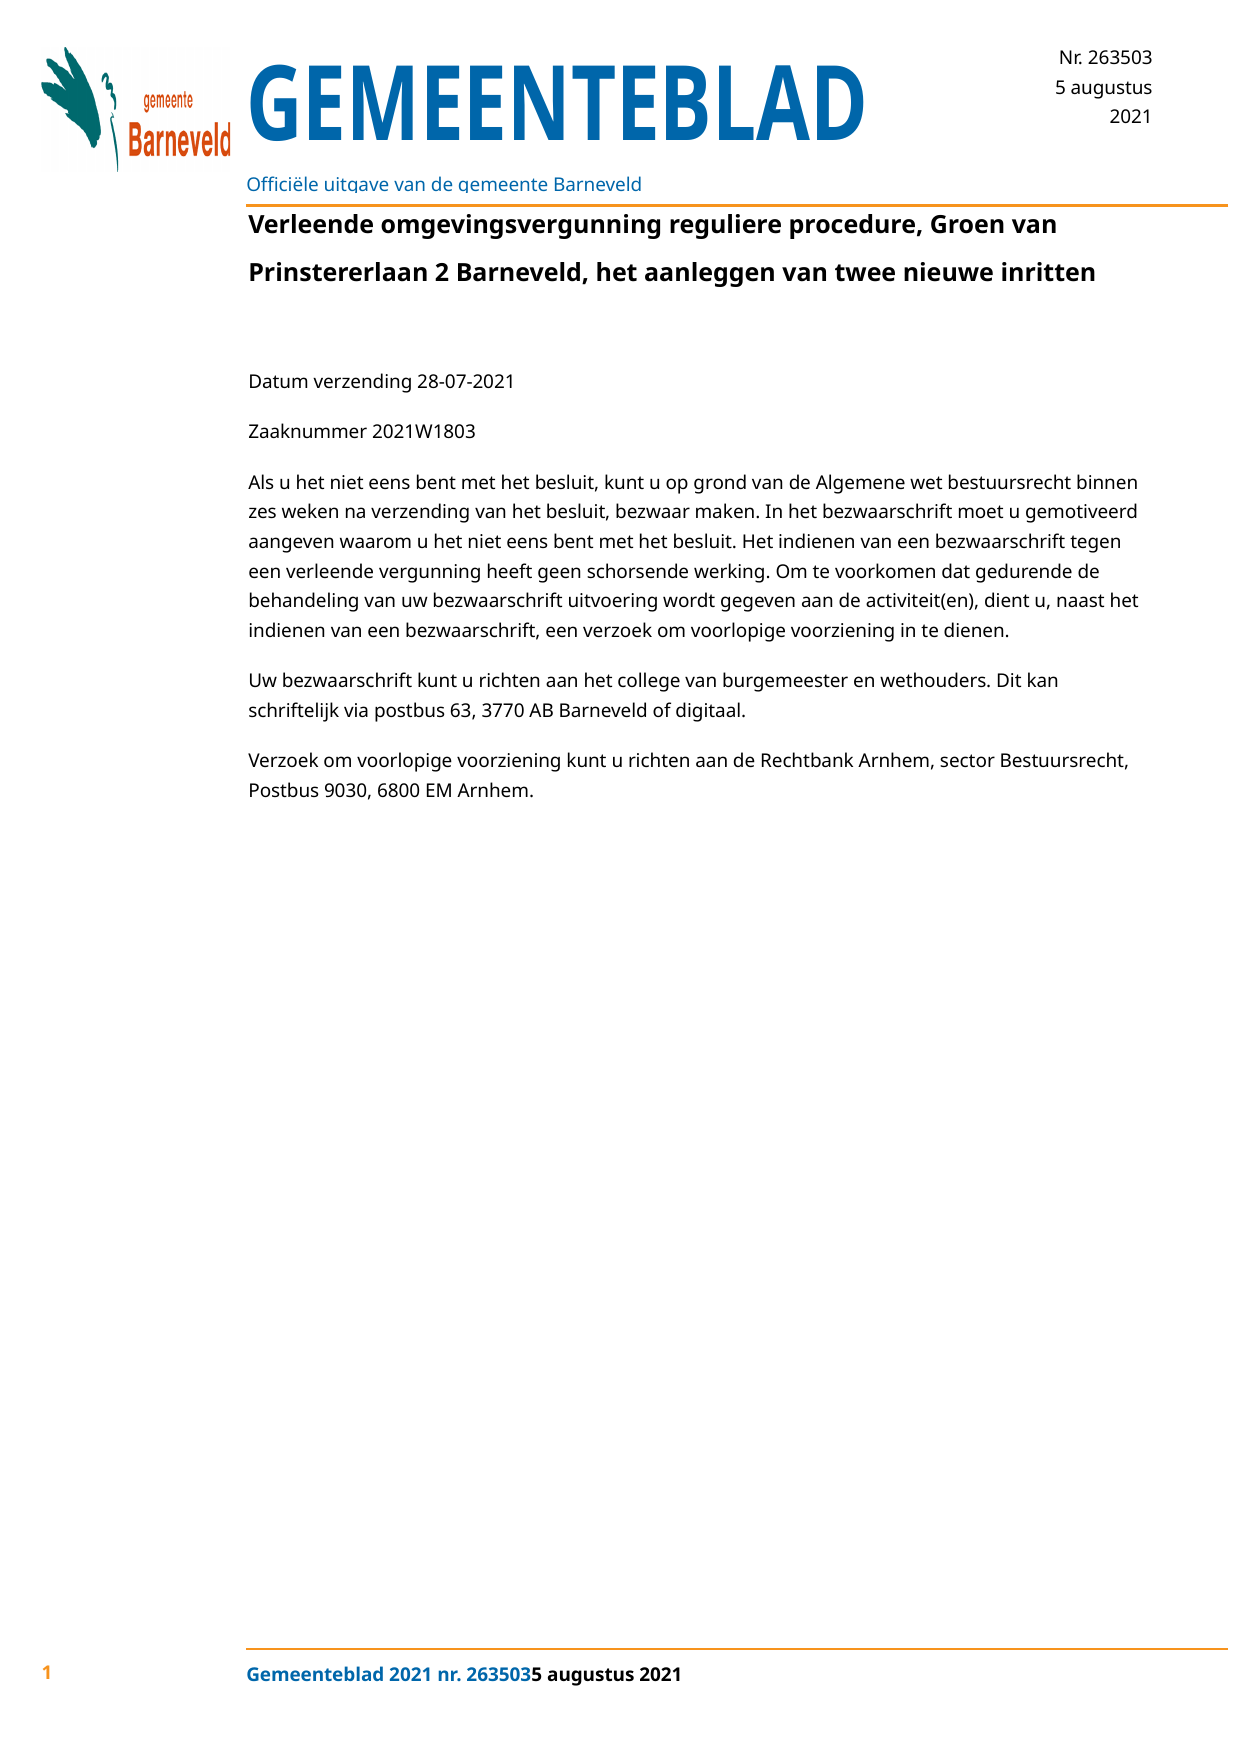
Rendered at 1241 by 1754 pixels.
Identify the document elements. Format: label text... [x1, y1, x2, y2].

text Verleende omgevingsvergunning reguliere procedure, Groen van Prinstererlaan 2 Barneveld, het aanleggen van twee nieuwe inritten [248, 207, 1152, 288]
text Verzoek om voorlopige voorziening kunt u richten aan de Rechtbank Arnhem, sector Bestuursrecht, Postbus 9030, 6800 EM Arnhem. [248, 747, 1152, 803]
text Datum verzending 28-07-2021 [248, 368, 1152, 394]
text Uw bezwaarschrift kunt u richten aan het college van burgemeester en wethouders. Dit kan schriftelijk via postbus 63, 3770 AB Barneveld of digitaal. [248, 667, 1152, 723]
text Als u het niet eens bent met het besluit, kunt u op grond van de Algemene wet bestuursrecht binnen zes weken na verzending van het besluit, bezwaar maken. In het bezwaarschrift moet u gemotiveerd aangeven waarom u het niet eens bent met het besluit. Het indienen van een bezwaarschrift tegen een verleende vergunning heeft geen schorsende werking. Om te voorkomen dat gedurende de behandeling van uw bezwaarschrift uitvoering wordt gegeven aan de activiteit(en), dient u, naast het indienen van een bezwaarschrift, een verzoek om voorlopige voorziening in te dienen. [248, 469, 1152, 643]
picture [41, 47, 231, 172]
text Zaaknummer 2021W1803 [248, 419, 1152, 444]
